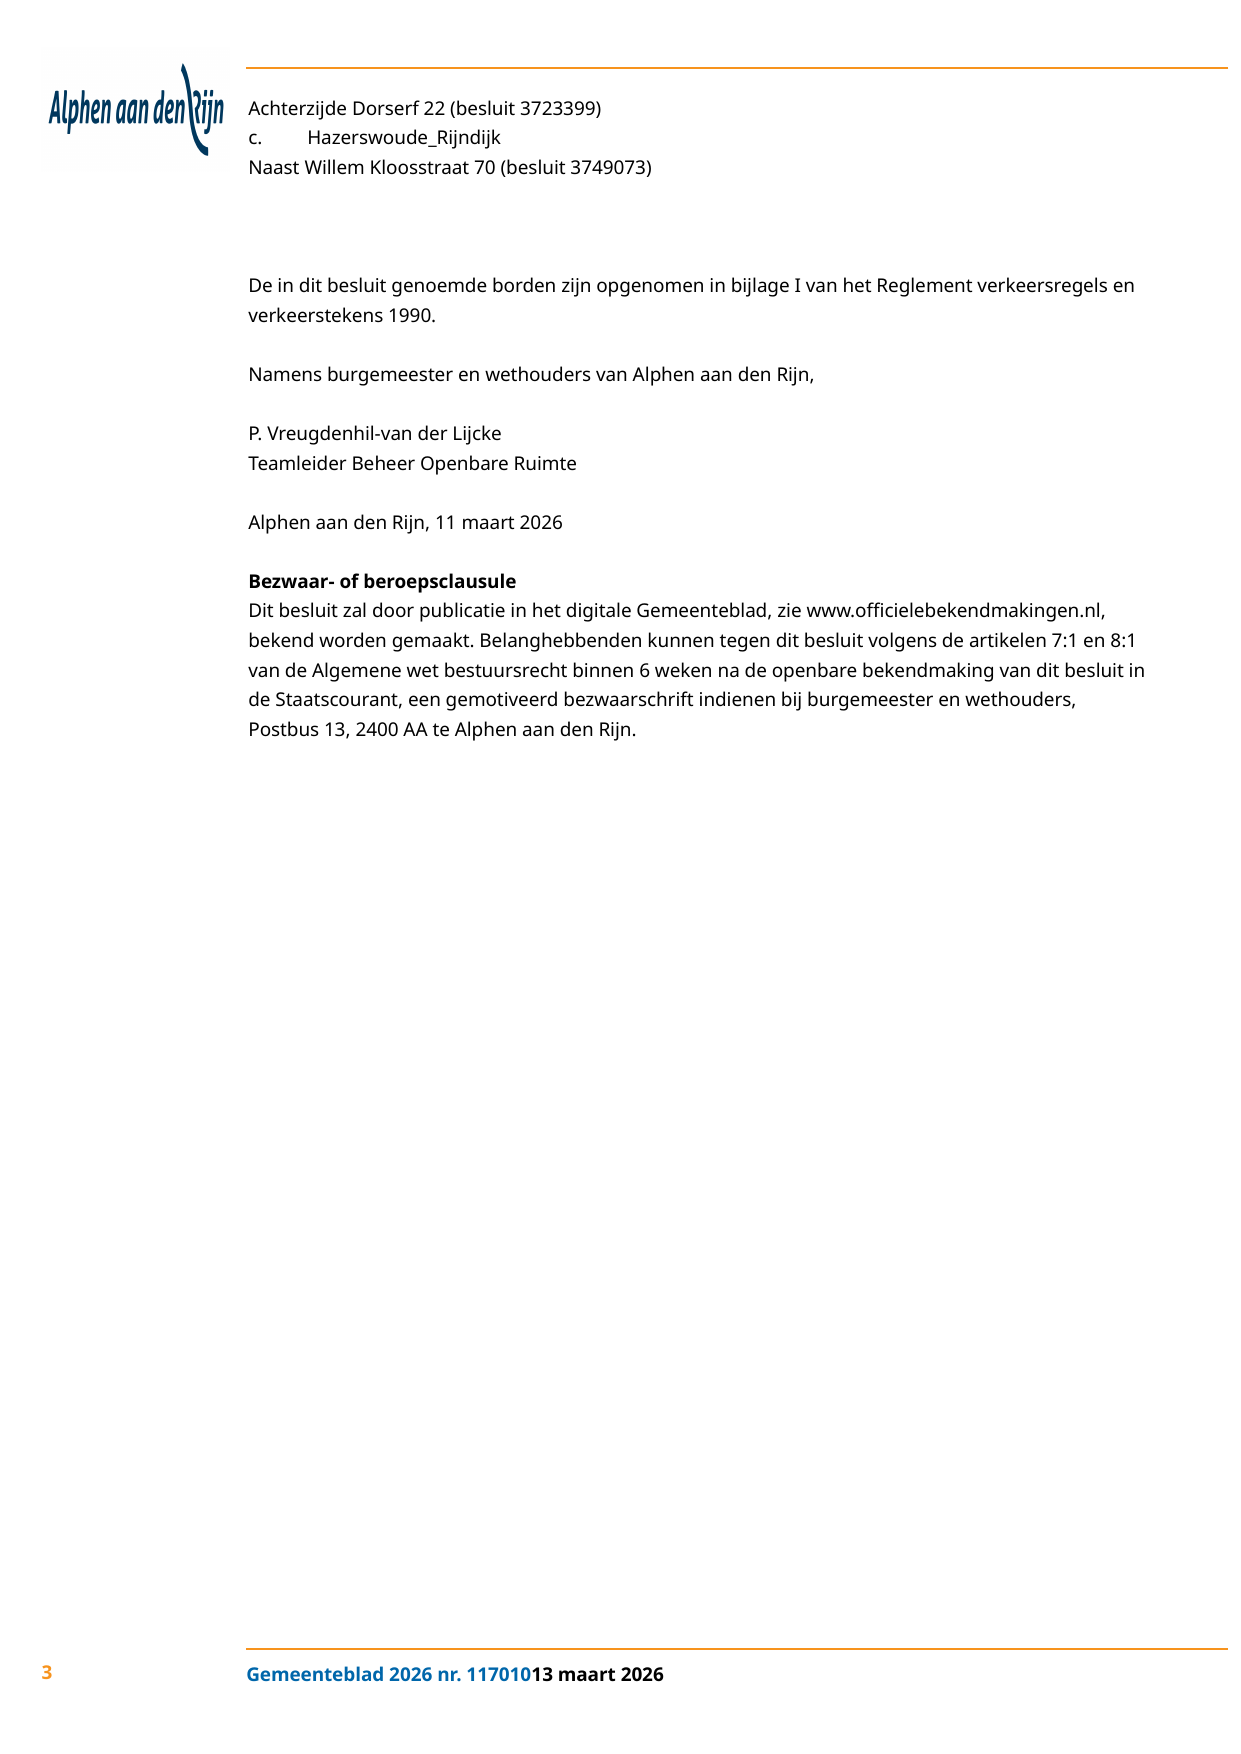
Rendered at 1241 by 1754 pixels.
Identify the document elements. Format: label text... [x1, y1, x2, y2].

text De in dit besluit genoemde borden zijn opgenomen in bijlage I van het Reglement verkeersregels en verkeerstekens 1990. [248, 272, 1152, 328]
text P. Vreugdenhil-van der Lijcke [248, 420, 1152, 446]
text Naast Willem Kloosstraat 70 (besluit 3749073) [248, 154, 1152, 180]
text Teamleider Beheer Openbare Ruimte [248, 450, 1152, 476]
text Bezwaar- of beroepsclausule [248, 568, 1152, 594]
text Namens burgemeester en wethouders van Alphen aan den Rijn, [248, 361, 1152, 387]
text Alphen aan den Rijn, 11 maart 2026 [248, 509, 1152, 535]
text Dit besluit zal door publicatie in het digitale Gemeenteblad, zie www.officielebekendmakingen.nl, bekend worden gemaakt. Belanghebbenden kunnen tegen dit besluit volgens de artikelen 7:1 en 8:1 van de Algemene wet bestuursrecht binnen 6 weken na de openbare bekendmaking van dit besluit in de Staatscourant, een gemotiveerd bezwaarschrift indienen bij burgemeester en wethouders, Postbus 13, 2400 AA te Alphen aan den Rijn. [248, 598, 1152, 742]
picture [41, 47, 231, 172]
text Achterzijde Dorserf 22 (besluit 3723399) [248, 95, 1152, 121]
list Hazerswoude_Rijndijk [248, 124, 1152, 150]
